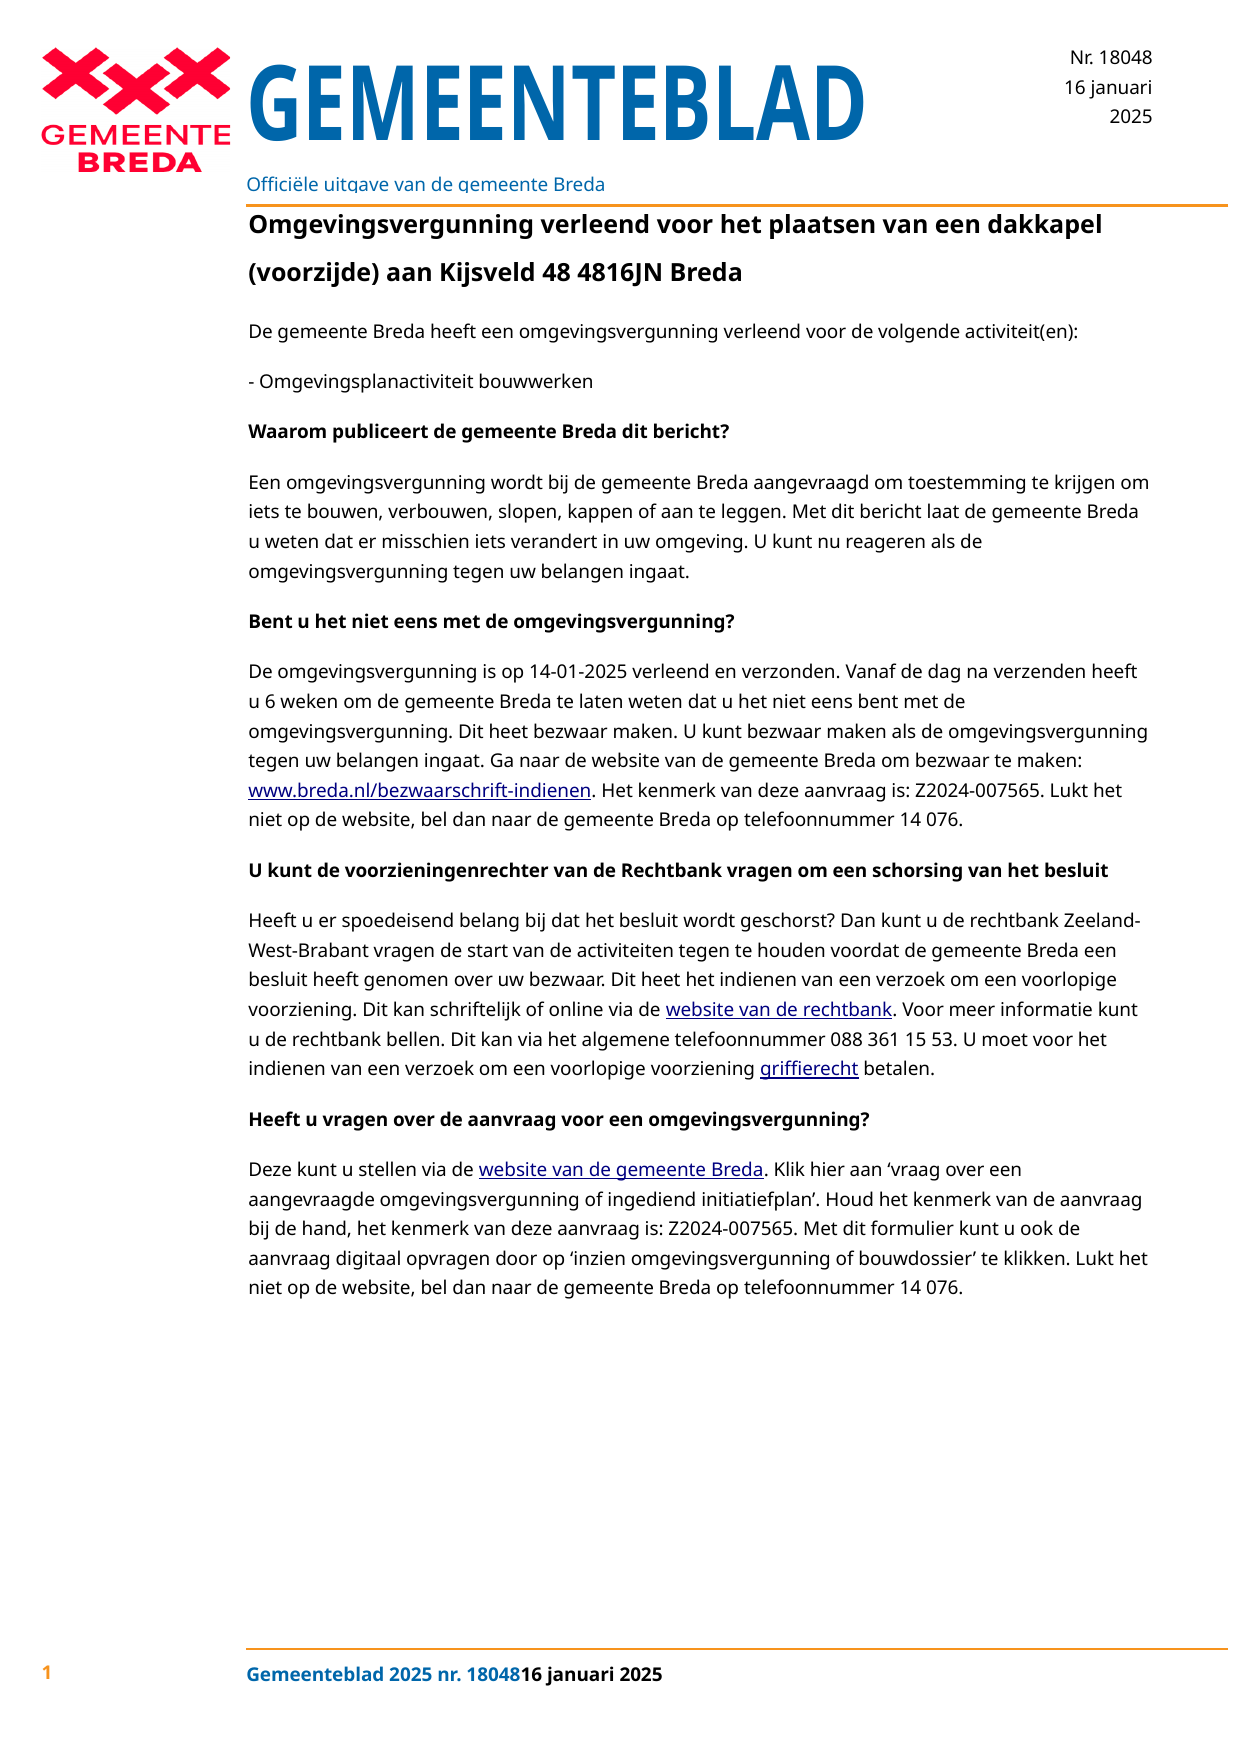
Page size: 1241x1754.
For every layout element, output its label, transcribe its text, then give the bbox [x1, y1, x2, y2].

text De gemeente Breda heeft een omgevingsvergunning verleend voor de volgende activiteit(en): [248, 318, 1152, 344]
text Een omgevingsvergunning wordt bij de gemeente Breda aangevraagd om toestemming te krijgen om iets te bouwen, verbouwen, slopen, kappen of aan te leggen. Met dit bericht laat de gemeente Breda u weten dat er misschien iets verandert in uw omgeving. U kunt nu reageren als de omgevingsvergunning tegen uw belangen ingaat. [248, 469, 1152, 584]
text Waarom publiceert de gemeente Breda dit bericht? [248, 419, 1152, 444]
text Bent u het niet eens met de omgevingsvergunning? [248, 608, 1152, 634]
text Omgevingsvergunning verleend voor het plaatsen van een dakkapel (voorzijde) aan Kijsveld 48 4816JN Breda [248, 207, 1152, 288]
text Heeft u vragen over de aanvraag voor een omgevingsvergunning? [248, 1106, 1152, 1132]
text Deze kunt u stellen via de website van de gemeente Breda. Klik hier aan ‘vraag over een aangevraagde omgevingsvergunning of ingediend initiatiefplan’. Houd het kenmerk van de aanvraag bij de hand, het kenmerk van deze aanvraag is: Z2024-007565. Met dit formulier kunt u ook de aanvraag digitaal opvragen door op ‘inzien omgevingsvergunning of bouwdossier’ te klikken. Lukt het niet op de website, bel dan naar de gemeente Breda op telefoonnummer 14 076. [248, 1156, 1152, 1300]
text De omgevingsvergunning is op 14-01-2025 verleend en verzonden. Vanaf de dag na verzenden heeft u 6 weken om de gemeente Breda te laten weten dat u het niet eens bent met de omgevingsvergunning. Dit heet bezwaar maken. U kunt bezwaar maken als de omgevingsvergunning tegen uw belangen ingaat. Ga naar de website van de gemeente Breda om bezwaar te maken: www.breda.nl/bezwaarschrift-indienen. Het kenmerk van deze aanvraag is: Z2024-007565. Lukt het niet op de website, bel dan naar de gemeente Breda op telefoonnummer 14 076. [248, 659, 1152, 832]
text U kunt de voorzieningenrechter van de Rechtbank vragen om een schorsing van het besluit [248, 857, 1152, 883]
text - Omgevingsplanactiviteit bouwwerken [248, 368, 1152, 394]
text Heeft u er spoedeisend belang bij dat het besluit wordt geschorst? Dan kunt u de rechtbank Zeeland-West-Brabant vragen de start van de activiteiten tegen te houden voordat de gemeente Breda een besluit heeft genomen over uw bezwaar. Dit heet het indienen van een verzoek om een voorlopige voorziening. Dit kan schriftelijk of online via de website van de rechtbank. Voor meer informatie kunt u de rechtbank bellen. Dit kan via het algemene telefoonnummer 088 361 15 53. U moet voor het indienen van een verzoek om een voorlopige voorziening griffierecht betalen. [248, 907, 1152, 1081]
picture [41, 47, 231, 172]
